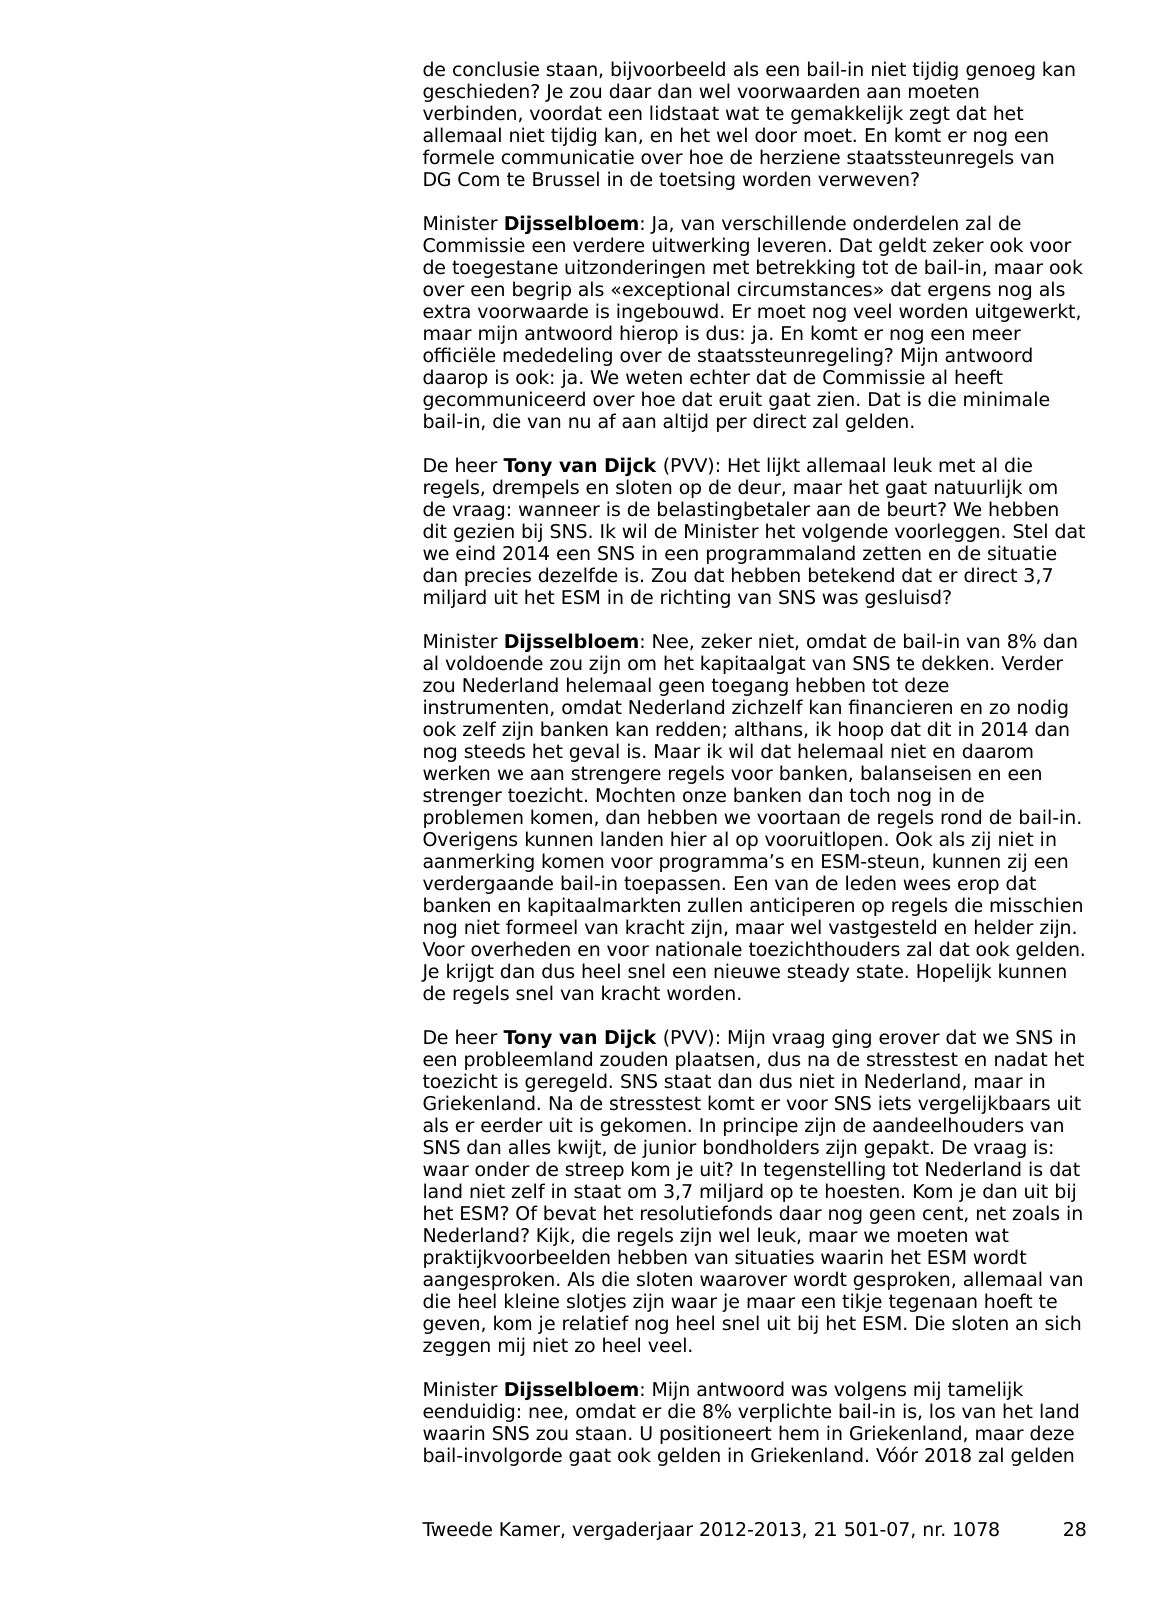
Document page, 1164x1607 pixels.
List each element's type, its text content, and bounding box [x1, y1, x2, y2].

text De heer Tony van Dijck (PVV): Het lijkt allemaal leuk met al die regels, drempels en sloten op de deur, maar het gaat natuurlijk om de vraag: wanneer is de belastingbetaler aan de beurt? We hebben dit gezien bij SNS. Ik wil de Minister het volgende voorleggen. Stel dat we eind 2014 een SNS in een programmaland zetten en de situatie dan precies dezelfde is. Zou dat hebben betekend dat er direct 3,7 miljard uit het ESM in de richting van SNS was gesluisd? [422, 455, 1087, 609]
text De heer Tony van Dijck (PVV): Mijn vraag ging erover dat we SNS in een probleemland zouden plaatsen, dus na de stresstest en nadat het toezicht is geregeld. SNS staat dan dus niet in Nederland, maar in Griekenland. Na de stresstest komt er voor SNS iets vergelijkbaars uit als er eerder uit is gekomen. In principe zijn de aandeelhouders van SNS dan alles kwijt, de junior bondholders zijn gepakt. De vraag is: waar onder de streep kom je uit? In tegenstelling tot Nederland is dat land niet zelf in staat om 3,7 miljard op te hoesten. Kom je dan uit bij het ESM? Of bevat het resolutiefonds daar nog geen cent, net zoals in Nederland? Kijk, die regels zijn wel leuk, maar we moeten wat praktijkvoorbeelden hebben van situaties waarin het ESM wordt aangesproken. Als die sloten waarover wordt gesproken, allemaal van die heel kleine slotjes zijn waar je maar een tikje tegenaan hoeft te geven, kom je relatief nog heel snel uit bij het ESM. Die sloten an sich zeggen mij niet zo heel veel. [422, 1027, 1087, 1357]
text de conclusie staan, bijvoorbeeld als een bail-in niet tijdig genoeg kan geschieden? Je zou daar dan wel voorwaarden aan moeten verbinden, voordat een lidstaat wat te gemakkelijk zegt dat het allemaal niet tijdig kan, en het wel door moet. En komt er nog een formele communicatie over hoe de herziene staatssteunregels van DG Com te Brussel in de toetsing worden verweven? [422, 59, 1087, 191]
text Minister Dijsselbloem: Nee, zeker niet, omdat de bail-in van 8% dan al voldoende zou zijn om het kapitaalgat van SNS te dekken. Verder zou Nederland helemaal geen toegang hebben tot deze instrumenten, omdat Nederland zichzelf kan financieren en zo nodig ook zelf zijn banken kan redden; althans, ik hoop dat dit in 2014 dan nog steeds het geval is. Maar ik wil dat helemaal niet en daarom werken we aan strengere regels voor banken, balanseisen en een strenger toezicht. Mochten onze banken dan toch nog in de problemen komen, dan hebben we voortaan de regels rond de bail-in. Overigens kunnen landen hier al op vooruitlopen. Ook als zij niet in aanmerking komen voor programma’s en ESM-steun, kunnen zij een verdergaande bail-in toepassen. Een van de leden wees erop dat banken en kapitaalmarkten zullen anticiperen op regels die misschien nog niet formeel van kracht zijn, maar wel vastgesteld en helder zijn. Voor overheden en voor nationale toezichthouders zal dat ook gelden. Je krijgt dan dus heel snel een nieuwe steady state. Hopelijk kunnen de regels snel van kracht worden. [422, 631, 1087, 1005]
text Minister Dijsselbloem: Mijn antwoord was volgens mij tamelijk eenduidig: nee, omdat er die 8% verplichte bail-in is, los van het land waarin SNS zou staan. U positioneert hem in Griekenland, maar deze bail-involgorde gaat ook gelden in Griekenland. Vóór 2018 zal gelden [422, 1379, 1087, 1467]
text Minister Dijsselbloem: Ja, van verschillende onderdelen zal de Commissie een verdere uitwerking leveren. Dat geldt zeker ook voor de toegestane uitzonderingen met betrekking tot de bail-in, maar ook over een begrip als «exceptional circumstances» dat ergens nog als extra voorwaarde is ingebouwd. Er moet nog veel worden uitgewerkt, maar mijn antwoord hierop is dus: ja. En komt er nog een meer officiële mededeling over de staatssteunregeling? Mijn antwoord daarop is ook: ja. We weten echter dat de Commissie al heeft gecommuniceerd over hoe dat eruit gaat zien. Dat is die minimale bail-in, die van nu af aan altijd per direct zal gelden. [422, 213, 1087, 433]
